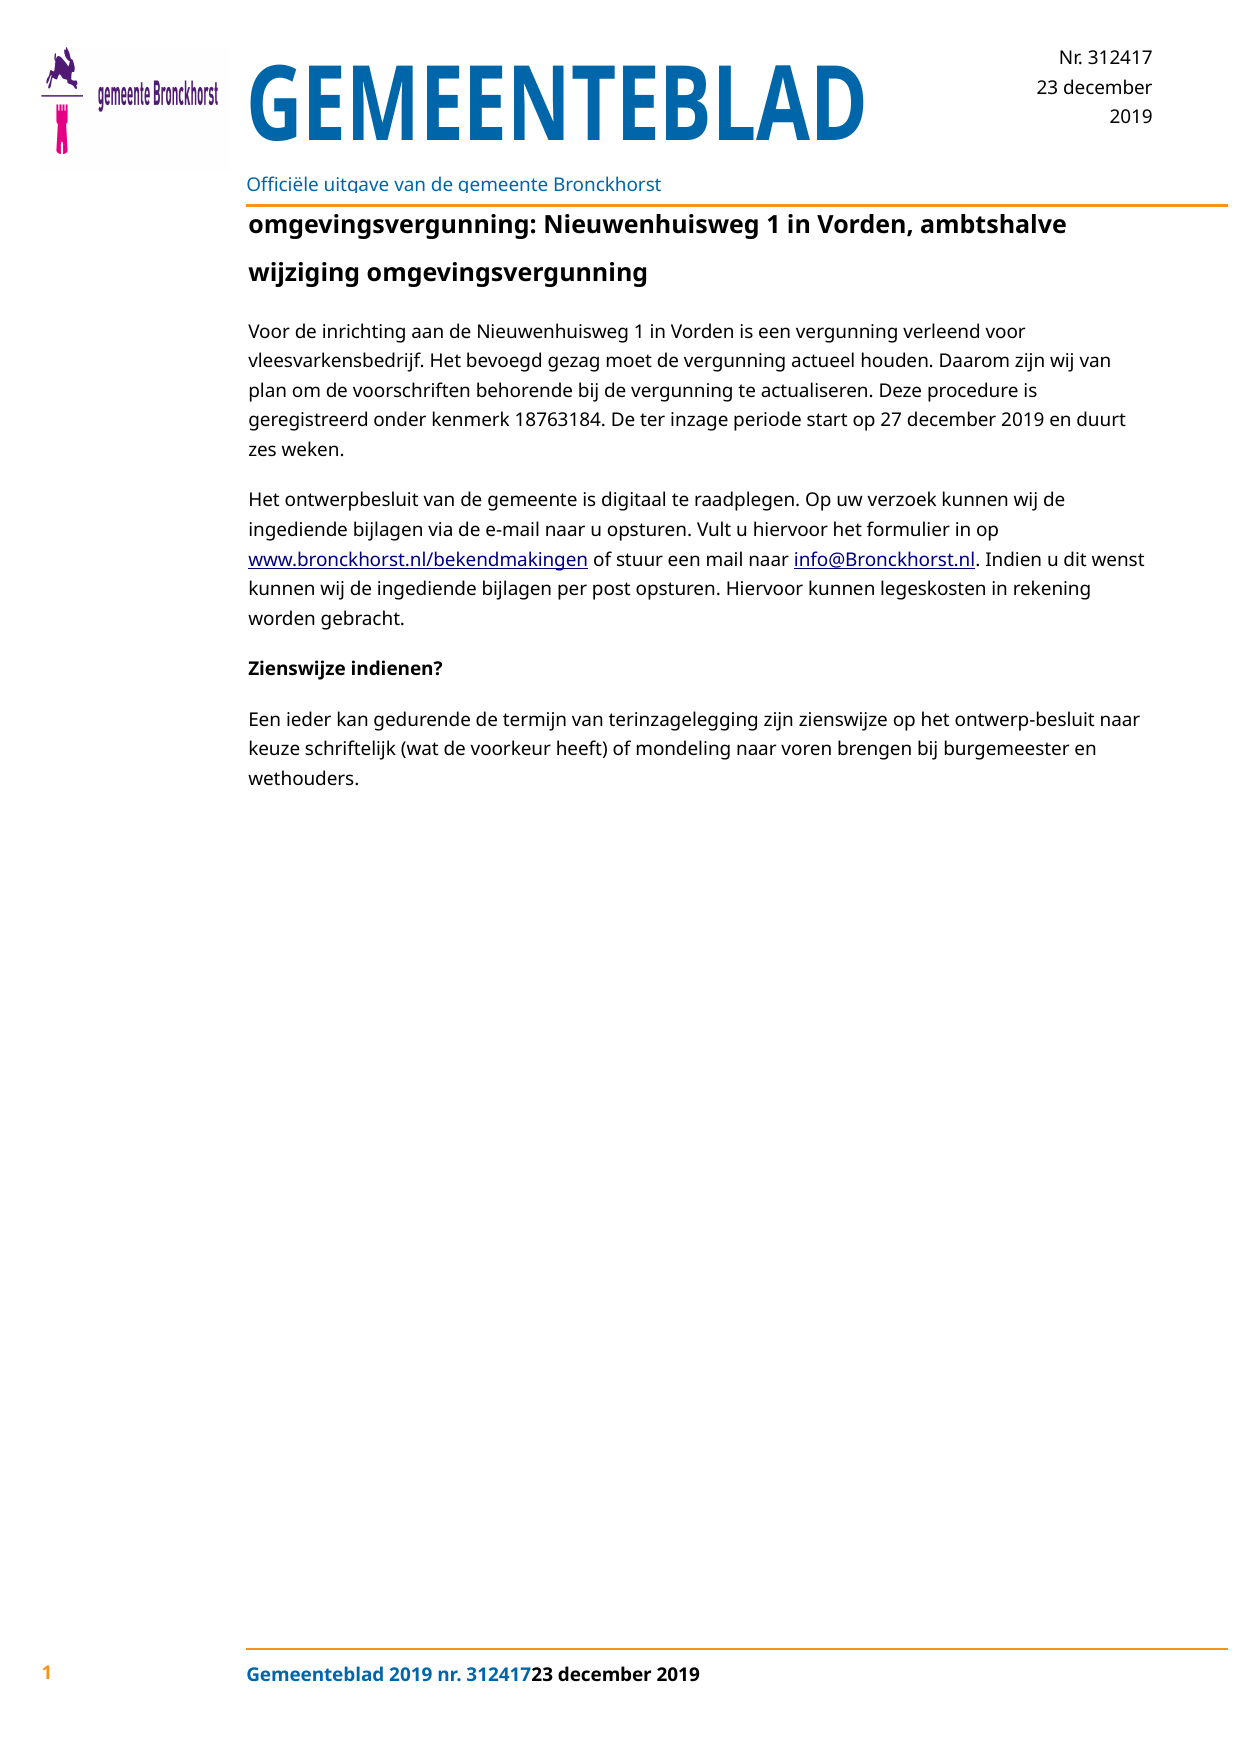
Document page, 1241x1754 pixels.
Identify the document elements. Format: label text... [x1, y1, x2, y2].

text omgevingsvergunning: Nieuwenhuisweg 1 in Vorden, ambtshalve wijziging omgevingsvergunning [248, 207, 1152, 288]
picture [41, 47, 231, 172]
text Voor de inrichting aan de Nieuwenhuisweg 1 in Vorden is een vergunning verleend voor vleesvarkensbedrijf. Het bevoegd gezag moet de vergunning actueel houden. Daarom zijn wij van plan om de voorschriften behorende bij de vergunning te actualiseren. Deze procedure is geregistreerd onder kenmerk 18763184. De ter inzage periode start op 27 december 2019 en duurt zes weken. [248, 318, 1152, 462]
text Zienswijze indienen? [248, 655, 1152, 681]
text Een ieder kan gedurende de termijn van terinzagelegging zijn zienswijze op het ontwerp-besluit naar keuze schriftelijk (wat de voorkeur heeft) of mondeling naar voren brengen bij burgemeester en wethouders. [248, 706, 1152, 791]
text Het ontwerpbesluit van de gemeente is digitaal te raadplegen. Op uw verzoek kunnen wij de ingediende bijlagen via de e-mail naar u opsturen. Vult u hiervoor het formulier in op www.bronckhorst.nl/bekendmakingen of stuur een mail naar info@Bronckhorst.nl. Indien u dit wenst kunnen wij de ingediende bijlagen per post opsturen. Hiervoor kunnen legeskosten in rekening worden gebracht. [248, 487, 1152, 631]
